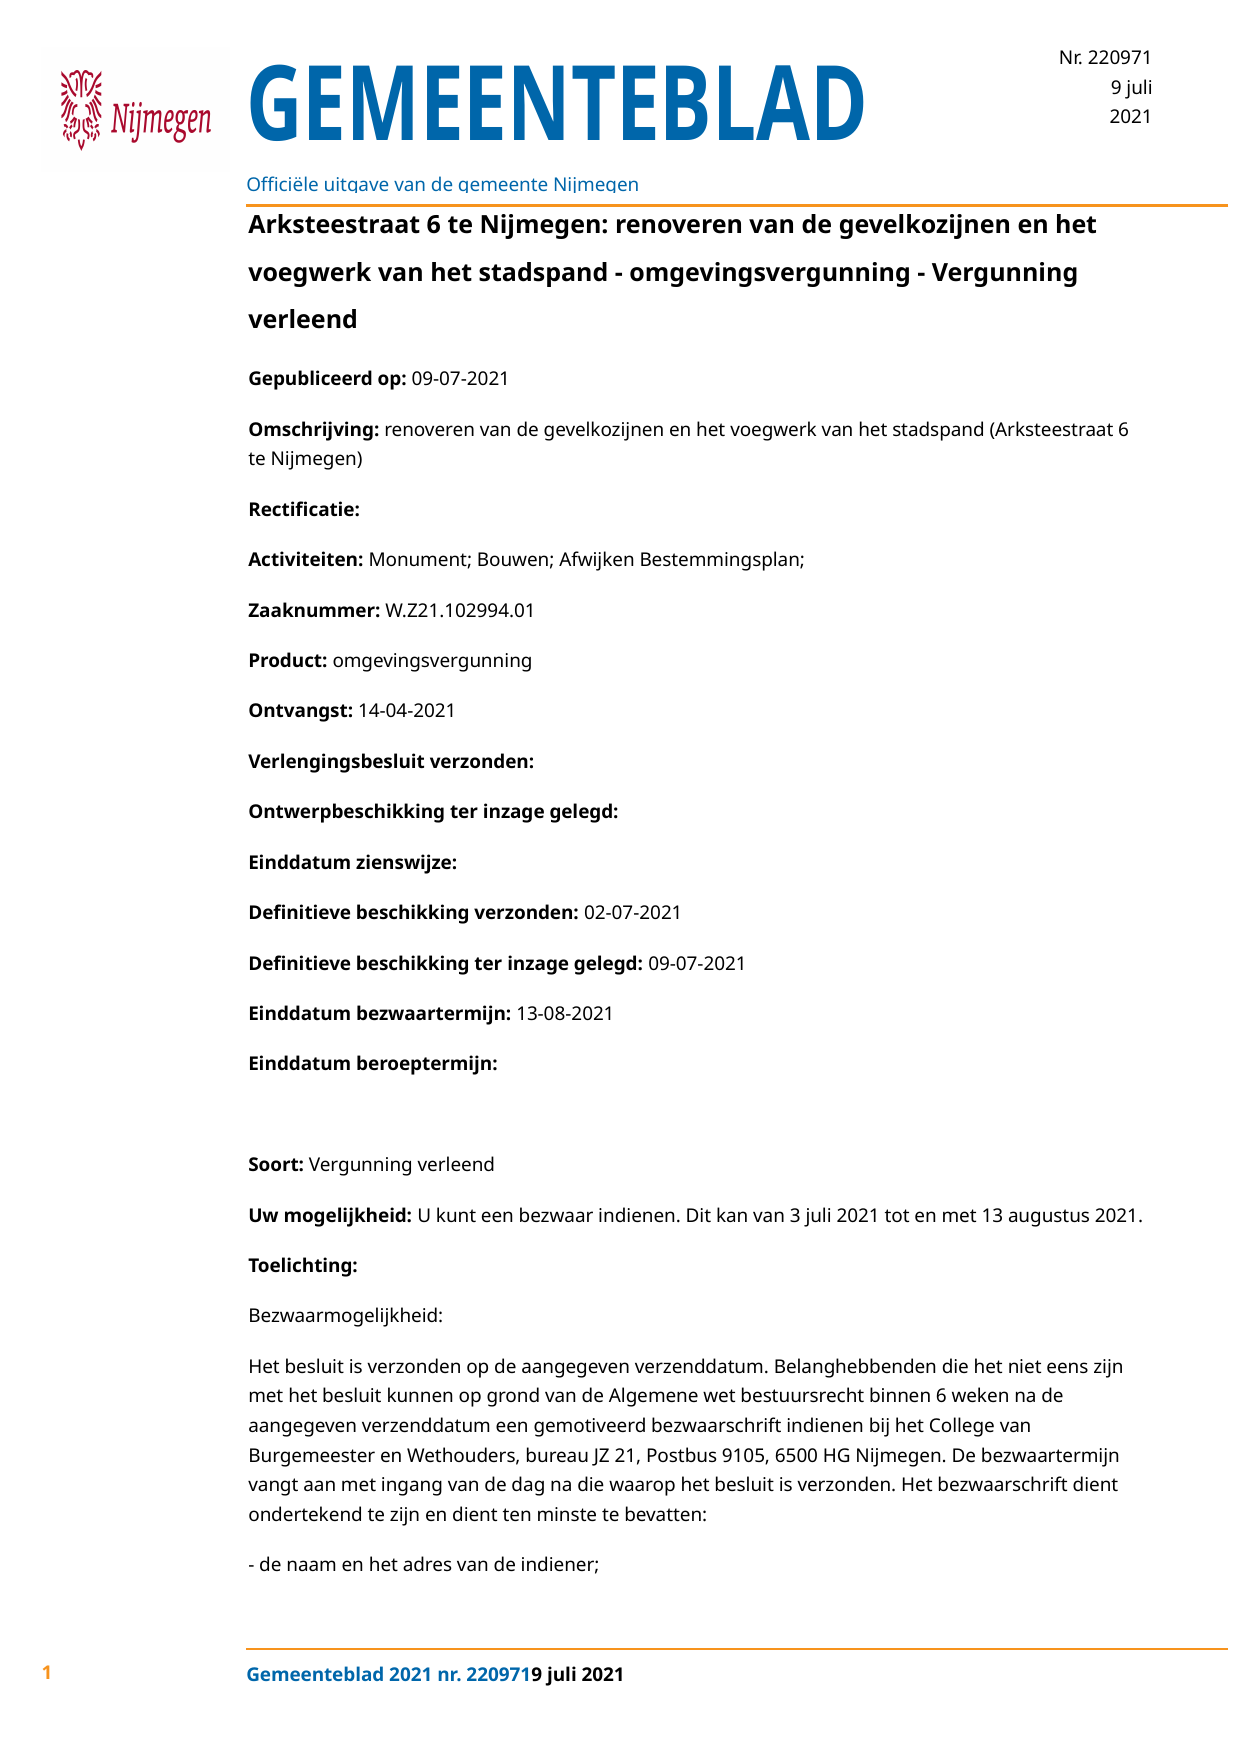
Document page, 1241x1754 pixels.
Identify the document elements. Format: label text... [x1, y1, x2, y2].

text Omschrijving: renoveren van de gevelkozijnen en het voegwerk van het stadspand (Arksteestraat 6 te Nijmegen) [248, 416, 1152, 471]
text Toelichting: [248, 1252, 1152, 1278]
text - de naam en het adres van de indiener; [248, 1551, 1152, 1577]
text Arksteestraat 6 te Nijmegen: renoveren van de gevelkozijnen en het voegwerk van het stadspand - omgevingsvergunning - Vergunning verleend [248, 207, 1152, 336]
text Uw mogelijkheid: U kunt een bezwaar indienen. Dit kan van 3 juli 2021 tot en met 13 augustus 2021. [248, 1202, 1152, 1227]
text Einddatum zienswijze: [248, 849, 1152, 874]
text Ontvangst: 14-04-2021 [248, 698, 1152, 723]
text Verlengingsbesluit verzonden: [248, 748, 1152, 774]
picture [41, 47, 231, 172]
text Zaaknummer: W.Z21.102994.01 [248, 597, 1152, 622]
text Definitieve beschikking verzonden: 02-07-2021 [248, 899, 1152, 925]
text Product: omgevingsvergunning [248, 647, 1152, 673]
text Einddatum beroeptermijn: [248, 1051, 1152, 1076]
text Definitieve beschikking ter inzage gelegd: 09-07-2021 [248, 950, 1152, 975]
text Gepubliceerd op: 09-07-2021 [248, 366, 1152, 391]
text Bezwaarmogelijkheid: [248, 1303, 1152, 1328]
text Activiteiten: Monument; Bouwen; Afwijken Bestemmingsplan; [248, 546, 1152, 572]
text Einddatum bezwaartermijn: 13-08-2021 [248, 1000, 1152, 1026]
text Ontwerpbeschikking ter inzage gelegd: [248, 798, 1152, 824]
text Rectificatie: [248, 496, 1152, 522]
text Soort: Vergunning verleend [248, 1151, 1152, 1177]
text Het besluit is verzonden op de aangegeven verzenddatum. Belanghebbenden die het niet eens zijn met het besluit kunnen op grond van de Algemene wet bestuursrecht binnen 6 weken na de aangegeven verzenddatum een gemotiveerd bezwaarschrift indienen bij het College van Burgemeester en Wethouders, bureau JZ 21, Postbus 9105, 6500 HG Nijmegen. De bezwaartermijn vangt aan met ingang van de dag na die waarop het besluit is verzonden. Het bezwaarschrift dient ondertekend te zijn en dient ten minste te bevatten: [248, 1353, 1152, 1527]
